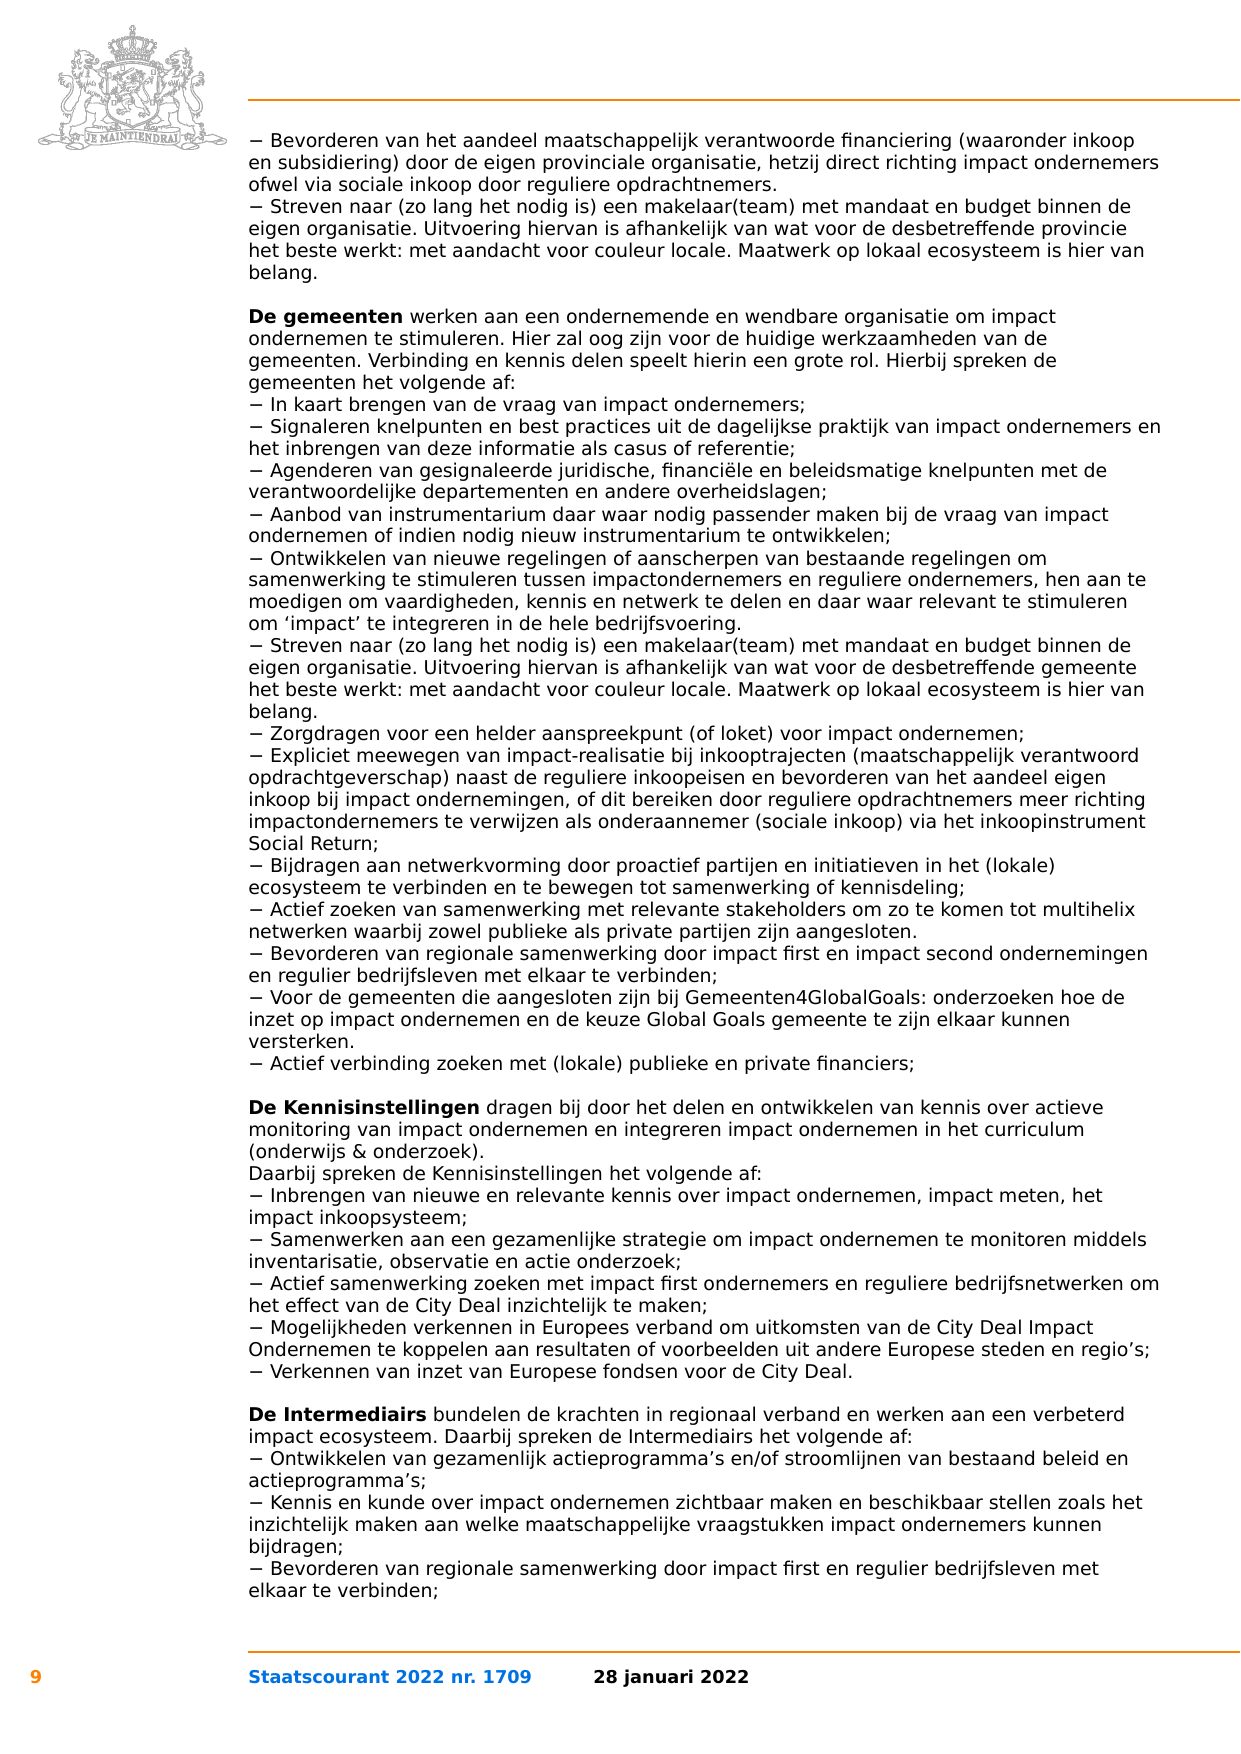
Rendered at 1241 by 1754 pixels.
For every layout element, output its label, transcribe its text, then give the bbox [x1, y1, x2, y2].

text − Agenderen van gesignaleerde juridische, financiële en beleidsmatige knelpunten met de verantwoordelijke departementen en andere overheidslagen; [248, 459, 1163, 503]
text − Samenwerken aan een gezamenlijke strategie om impact ondernemen te monitoren middels inventarisatie, observatie en actie onderzoek; [248, 1229, 1163, 1273]
text − Mogelijkheden verkennen in Europees verband om uitkomsten van de City Deal Impact Ondernemen te koppelen aan resultaten of voorbeelden uit andere Europese steden en regio’s; [248, 1317, 1163, 1361]
text − Bevorderen van regionale samenwerking door impact first en impact second ondernemingen en regulier bedrijfsleven met elkaar te verbinden; [248, 943, 1163, 987]
text − Signaleren knelpunten en best practices uit de dagelijkse praktijk van impact ondernemers en het inbrengen van deze informatie als casus of referentie; [248, 416, 1163, 459]
text − In kaart brengen van de vraag van impact ondernemers; [248, 393, 1163, 416]
text − Kennis en kunde over impact ondernemen zichtbaar maken en beschikbaar stellen zoals het inzichtelijk maken aan welke maatschappelijke vraagstukken impact ondernemers kunnen bijdragen; [248, 1492, 1163, 1558]
text − Actief samenwerking zoeken met impact first ondernemers en reguliere bedrijfsnetwerken om het effect van de City Deal inzichtelijk te maken; [248, 1273, 1163, 1317]
text − Ontwikkelen van gezamenlijk actieprogramma’s en/of stroomlijnen van bestaand beleid en actieprogramma’s; [248, 1448, 1163, 1492]
text − Inbrengen van nieuwe en relevante kennis over impact ondernemen, impact meten, het impact inkoopsysteem; [248, 1185, 1163, 1229]
text − Aanbod van instrumentarium daar waar nodig passender maken bij de vraag van impact ondernemen of indien nodig nieuw instrumentarium te ontwikkelen; [248, 503, 1163, 547]
picture [38, 25, 227, 150]
text Daarbij spreken de Kennisinstellingen het volgende af: [248, 1163, 1163, 1185]
text − Streven naar (zo lang het nodig is) een makelaar(team) met mandaat en budget binnen de eigen organisatie. Uitvoering hiervan is afhankelijk van wat voor de desbetreffende provincie het beste werkt: met aandacht voor couleur locale. Maatwerk op lokaal ecosysteem is hier van belang. [248, 196, 1163, 284]
text − Voor de gemeenten die aangesloten zijn bij Gemeenten4GlobalGoals: onderzoeken hoe de inzet op impact ondernemen en de keuze Global Goals gemeente te zijn elkaar kunnen versterken. [248, 987, 1163, 1053]
text De Kennisinstellingen dragen bij door het delen en ontwikkelen van kennis over actieve monitoring van impact ondernemen en integreren impact ondernemen in het curriculum (onderwijs & onderzoek). [248, 1097, 1163, 1163]
text − Actief verbinding zoeken met (lokale) publieke en private financiers; [248, 1053, 1163, 1075]
text − Expliciet meewegen van impact-realisatie bij inkooptrajecten (maatschappelijk verantwoord opdrachtgeverschap) naast de reguliere inkoopeisen en bevorderen van het aandeel eigen inkoop bij impact ondernemingen, of dit bereiken door reguliere opdrachtnemers meer richting impactondernemers te verwijzen als onderaannemer (sociale inkoop) via het inkoopinstrument Social Return; [248, 745, 1163, 855]
text De Intermediairs bundelen de krachten in regionaal verband en werken aan een verbeterd impact ecosysteem. Daarbij spreken de Intermediairs het volgende af: [248, 1404, 1163, 1448]
text − Actief zoeken van samenwerking met relevante stakeholders om zo te komen tot multihelix netwerken waarbij zowel publieke als private partijen zijn aangesloten. [248, 899, 1163, 943]
text − Ontwikkelen van nieuwe regelingen of aanscherpen van bestaande regelingen om samenwerking te stimuleren tussen impactondernemers en reguliere ondernemers, hen aan te moedigen om vaardigheden, kennis en netwerk te delen en daar waar relevant te stimuleren om ‘impact’ te integreren in de hele bedrijfsvoering. [248, 547, 1163, 635]
text − Bevorderen van regionale samenwerking door impact first en regulier bedrijfsleven met elkaar te verbinden; [248, 1558, 1163, 1602]
text − Bevorderen van het aandeel maatschappelijk verantwoorde financiering (waaronder inkoop en subsidiering) door de eigen provinciale organisatie, hetzij direct richting impact ondernemers ofwel via sociale inkoop door reguliere opdrachtnemers. [248, 130, 1163, 196]
text − Verkennen van inzet van Europese fondsen voor de City Deal. [248, 1361, 1163, 1382]
text De gemeenten werken aan een ondernemende en wendbare organisatie om impact ondernemen te stimuleren. Hier zal oog zijn voor de huidige werkzaamheden van de gemeenten. Verbinding en kennis delen speelt hierin een grote rol. Hierbij spreken de gemeenten het volgende af: [248, 306, 1163, 393]
text − Streven naar (zo lang het nodig is) een makelaar(team) met mandaat en budget binnen de eigen organisatie. Uitvoering hiervan is afhankelijk van wat voor de desbetreffende gemeente het beste werkt: met aandacht voor couleur locale. Maatwerk op lokaal ecosysteem is hier van belang. [248, 635, 1163, 723]
text − Zorgdragen voor een helder aanspreekpunt (of loket) voor impact ondernemen; [248, 723, 1163, 745]
text − Bijdragen aan netwerkvorming door proactief partijen en initiatieven in het (lokale) ecosysteem te verbinden en te bewegen tot samenwerking of kennisdeling; [248, 855, 1163, 899]
